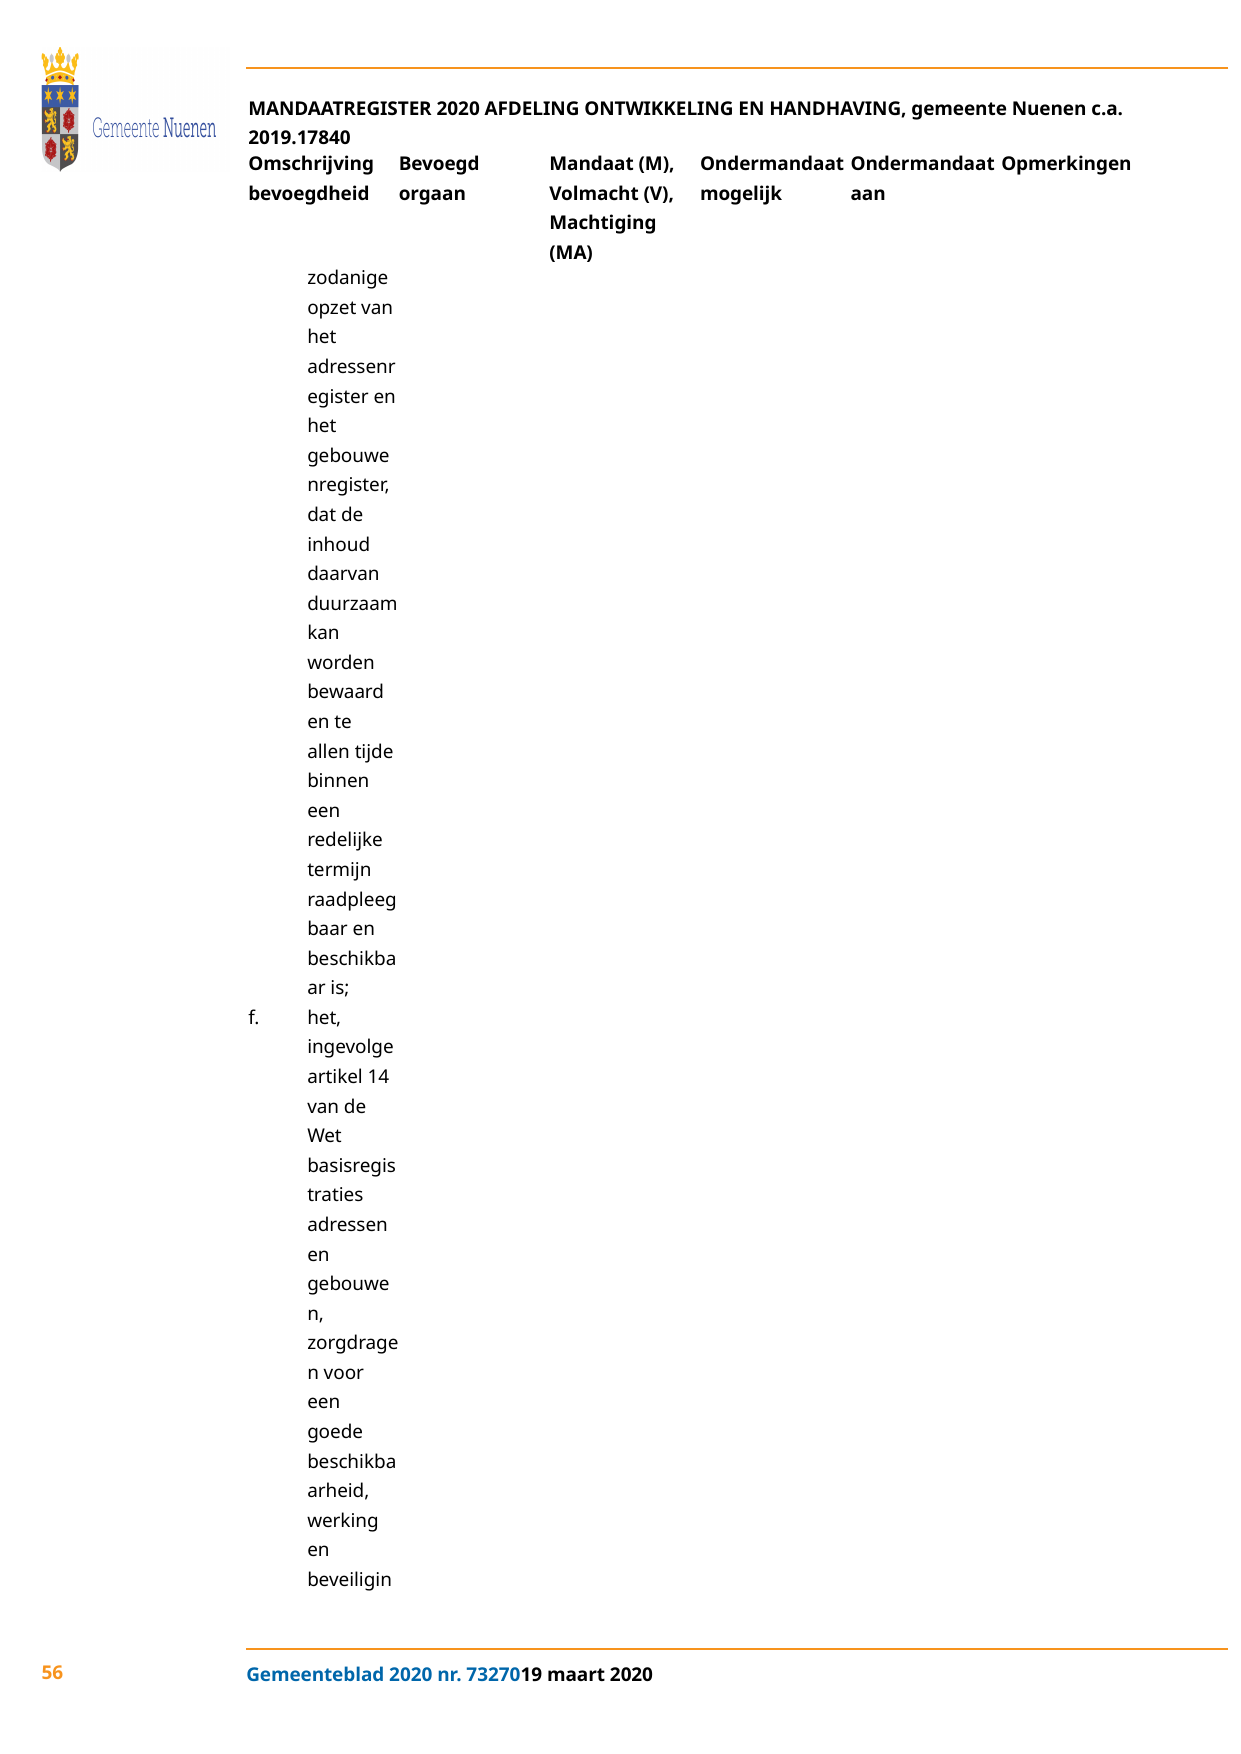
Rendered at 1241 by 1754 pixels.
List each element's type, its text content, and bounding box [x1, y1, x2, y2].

table_cell Ondermandaat mogelijk [700, 150, 850, 264]
table_header MANDAATREGISTER 2020 AFDELING ONTWIKKELING EN HANDHAVING, gemeente Nuenen c.a. 2019.17840 [248, 95, 1152, 150]
table_cell zodanige opzet van het adressenregister en het gebouwenregister, dat de inhoud daarvan duurzaam kan worden bewaard en te allen tijde binnen een redelijke termijn raadpleegbaar en beschikbaar is; het, ingevolge artikel 14 van de Wet basisregistraties adressen en gebouwen, zorgdragen voor een goede beschikbaarheid, werking en beveiligin [248, 265, 398, 1592]
table_cell [700, 265, 850, 1592]
table_cell Bevoegd orgaan [399, 150, 549, 264]
table_cell [850, 265, 1001, 1592]
table_cell Mandaat (M), Volmacht (V), Machtiging (MA) [549, 150, 700, 264]
table_cell Opmerkingen [1001, 150, 1152, 264]
table_cell Ondermandaat aan [850, 150, 1001, 264]
table_cell [549, 265, 700, 1592]
table_cell [1001, 265, 1152, 1592]
picture [41, 47, 231, 172]
table_cell Omschrijving bevoegdheid [248, 150, 398, 264]
table_cell [399, 265, 549, 1592]
